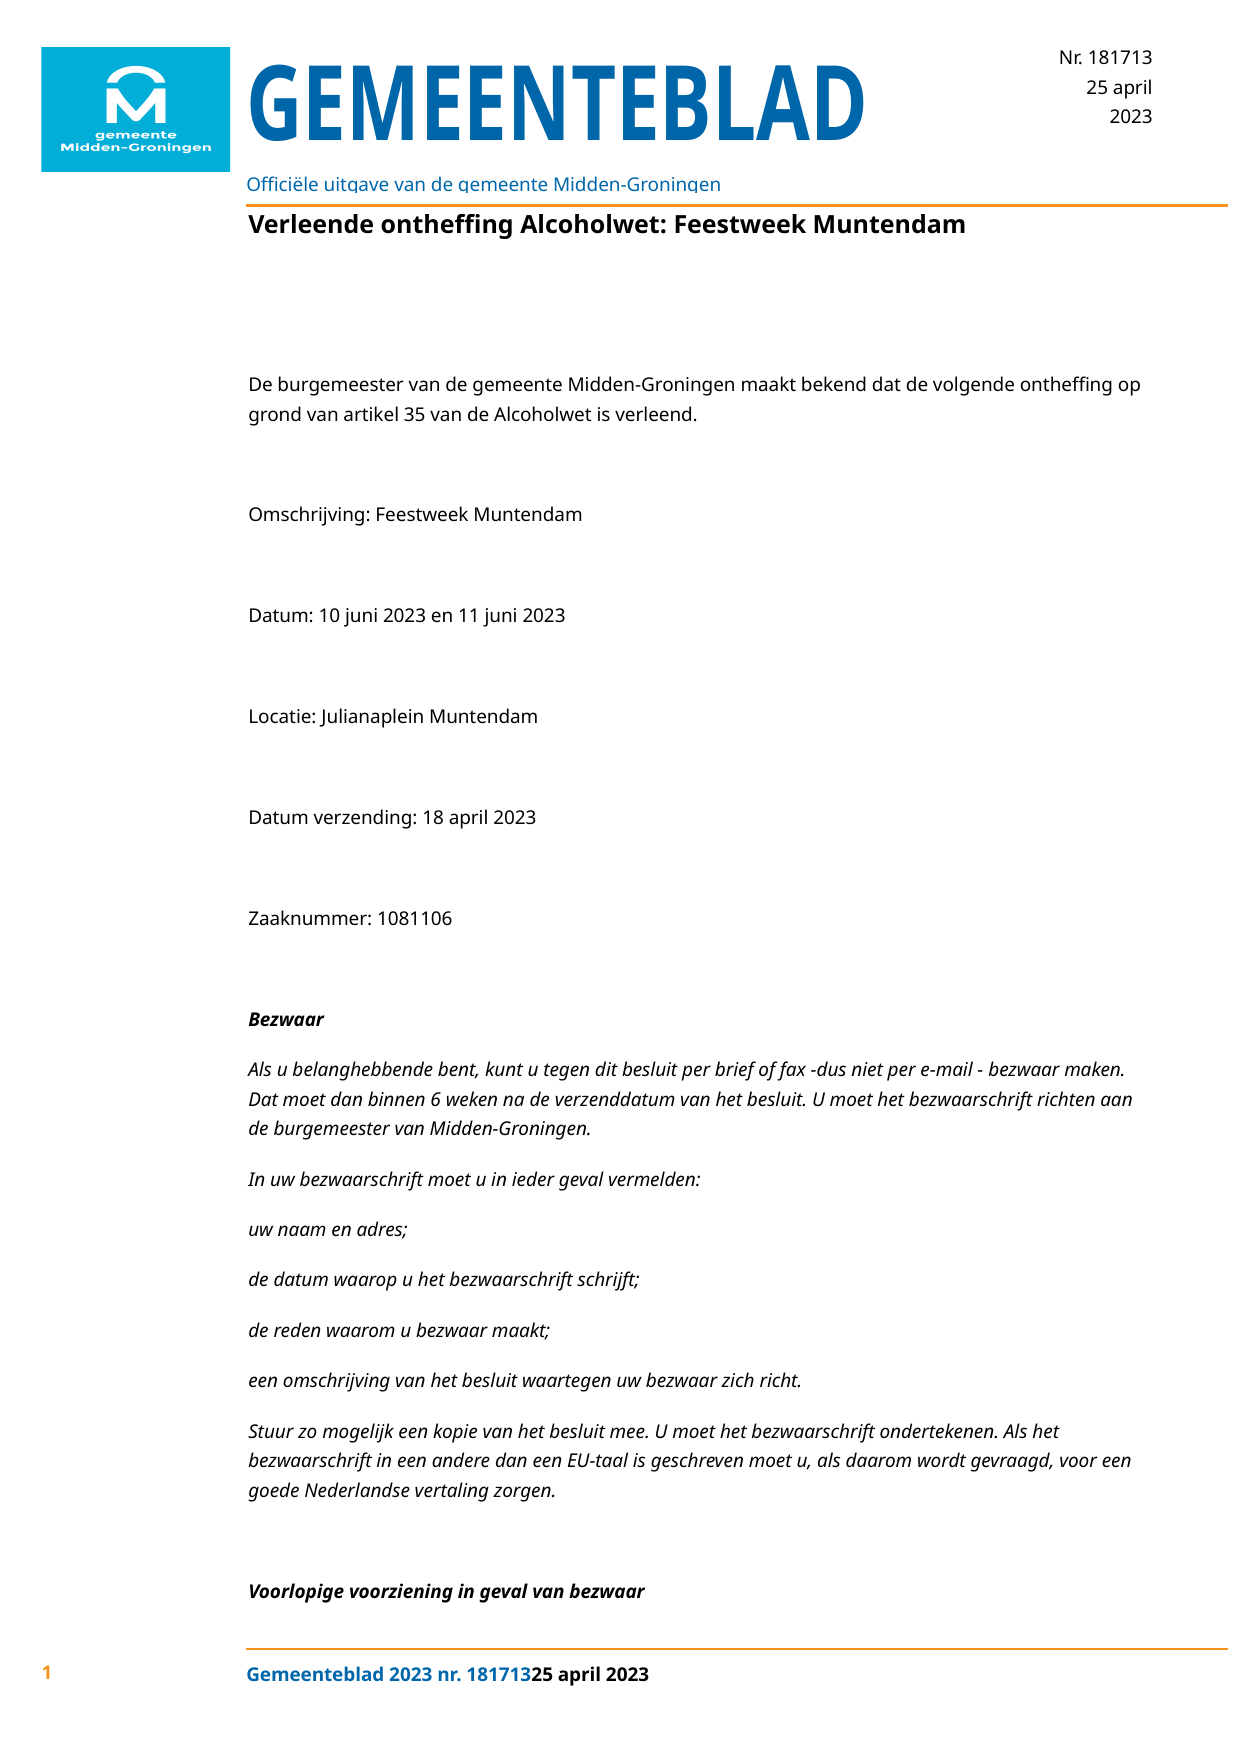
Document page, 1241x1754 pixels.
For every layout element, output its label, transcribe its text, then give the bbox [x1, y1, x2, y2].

text uw naam en adres; [248, 1216, 1152, 1242]
text Locatie: Julianaplein Muntendam [248, 703, 1152, 729]
text een omschrijving van het besluit waartegen uw bezwaar zich richt. [248, 1367, 1152, 1393]
text Zaaknummer: 1081106 [248, 905, 1152, 931]
picture [184, 146, 190, 153]
text De burgemeester van de gemeente Midden-Groningen maakt bekend dat de volgende ontheffing op grond van artikel 35 van de Alcoholwet is verleend. [248, 371, 1152, 426]
text In uw bezwaarschrift moet u in ieder geval vermelden: [248, 1166, 1152, 1191]
text Voorlopige voorziening in geval van bezwaar [248, 1578, 1152, 1603]
text Stuur zo mogelijk een kopie van het besluit mee. U moet het bezwaarschrift ondertekenen. Als het bezwaarschrift in een andere dan een EU-taal is geschreven moet u, als daarom wordt gevraagd, voor een goede Nederlandse vertaling zorgen. [248, 1418, 1152, 1503]
text Bezwaar [248, 1006, 1152, 1031]
text de datum waarop u het bezwaarschrift schrijft; [248, 1267, 1152, 1292]
text Datum: 10 juni 2023 en 11 juni 2023 [248, 602, 1152, 628]
text Als u belanghebbende bent, kunt u tegen dit besluit per brief of fax -dus niet per e-mail - bezwaar maken. Dat moet dan binnen 6 weken na de verzenddatum van het besluit. U moet het bezwaarschrift richten aan de burgemeester van Midden-Groningen. [248, 1056, 1152, 1141]
text Omschrijving: Feestweek Muntendam [248, 502, 1152, 527]
picture [108, 66, 164, 82]
text Datum verzending: 18 april 2023 [248, 804, 1152, 830]
text de reden waarom u bezwaar maakt; [248, 1317, 1152, 1343]
text Verleende ontheffing Alcoholwet: Feestweek Muntendam [248, 207, 1152, 241]
picture [107, 89, 165, 122]
